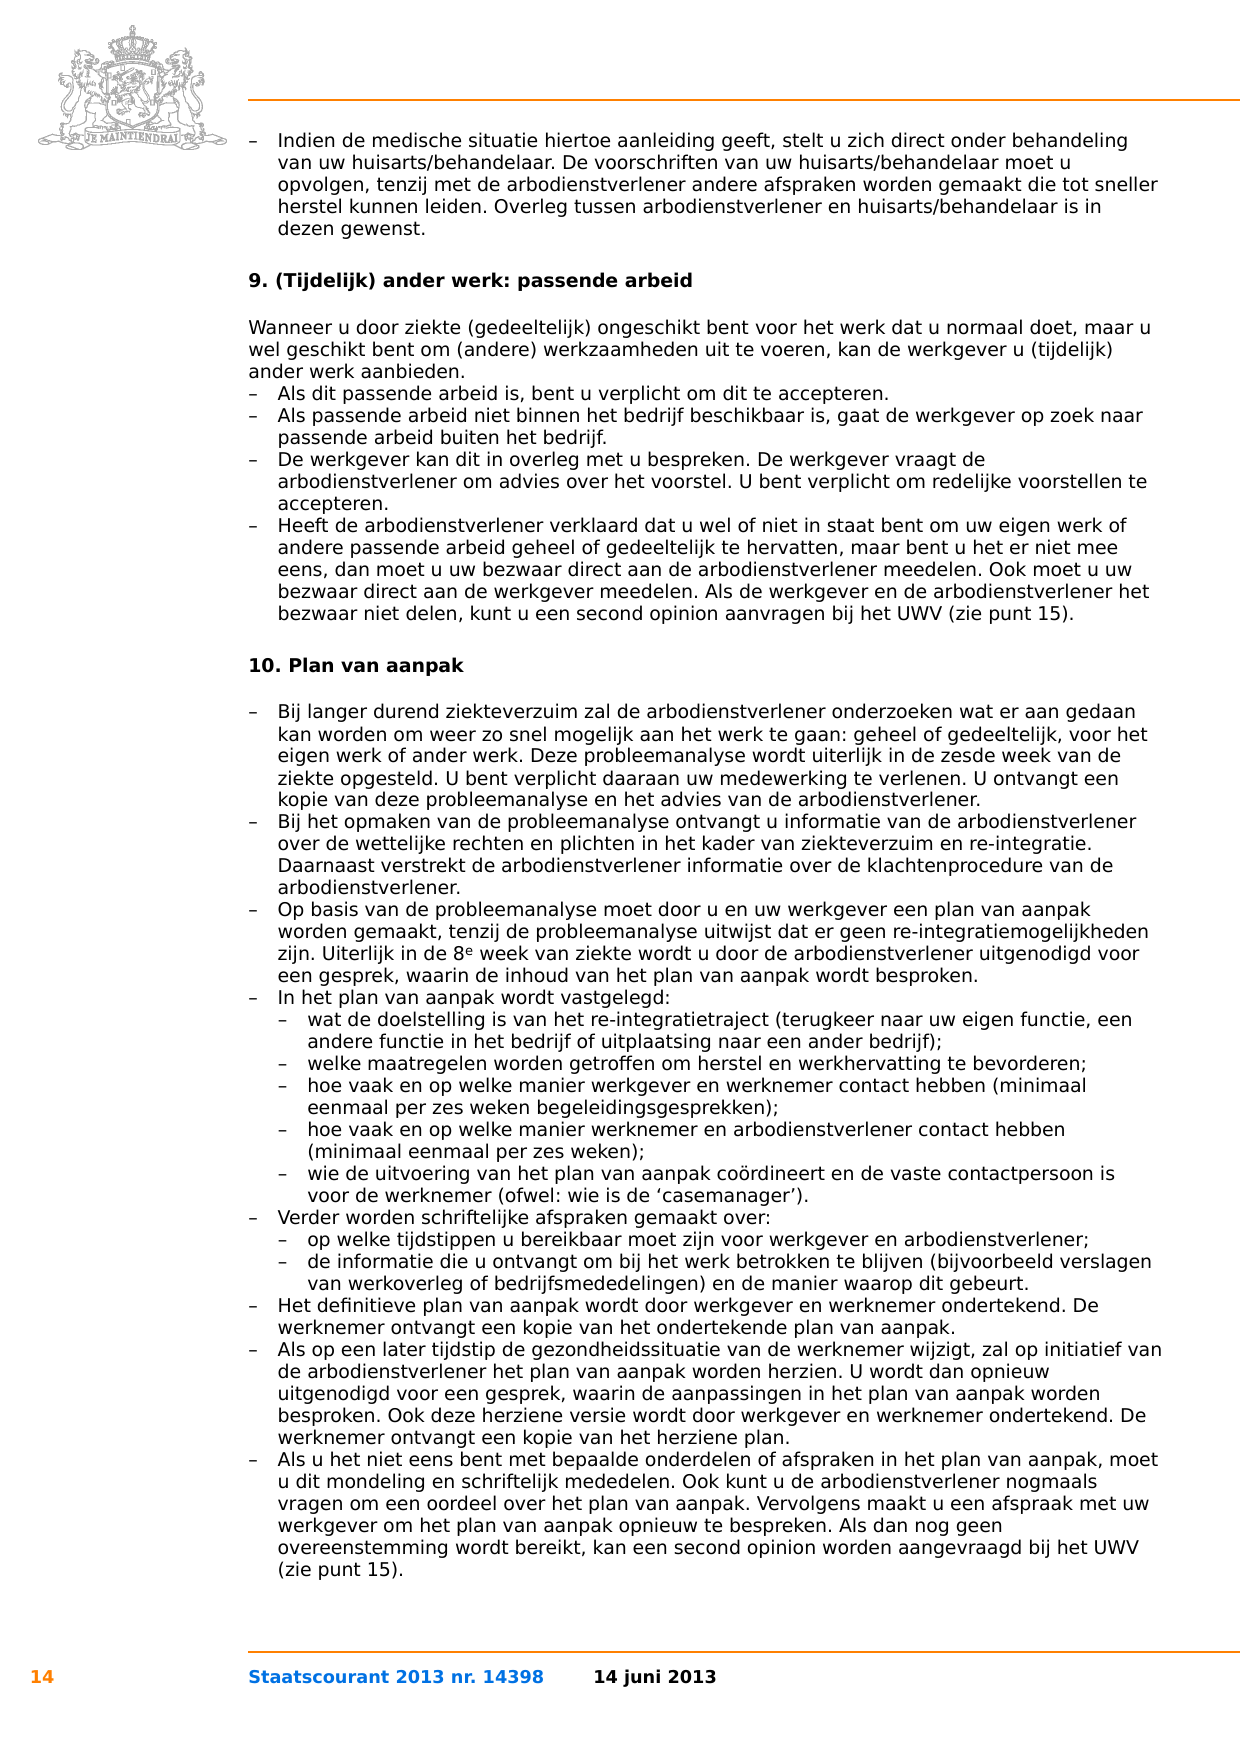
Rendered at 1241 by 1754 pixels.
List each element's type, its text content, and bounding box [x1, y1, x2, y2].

text – Als op een later tijdstip de gezondheidssituatie van de werknemer wijzigt, zal op initiatief van de arbodienstverlener het plan van aanpak worden herzien. U wordt dan opnieuw uitgenodigd voor een gesprek, waarin de aanpassingen in het plan van aanpak worden besproken. Ook deze herziene versie wordt door werkgever en werknemer ondertekend. De werknemer ontvangt een kopie van het herziene plan. [248, 1339, 1163, 1449]
text – Indien de medische situatie hiertoe aanleiding geeft, stelt u zich direct onder behandeling van uw huisarts/behandelaar. De voorschriften van uw huisarts/behandelaar moet u opvolgen, tenzij met de arbodienstverlener andere afspraken worden gemaakt die tot sneller herstel kunnen leiden. Overleg tussen arbodienstverlener en huisarts/behandelaar is in dezen gewenst. [248, 130, 1163, 240]
text – Als passende arbeid niet binnen het bedrijf beschikbaar is, gaat de werkgever op zoek naar passende arbeid buiten het bedrijf. [248, 405, 1163, 449]
text – wie de uitvoering van het plan van aanpak coördineert en de vaste contactpersoon is voor de werknemer (ofwel: wie is de ‘casemanager’). [278, 1163, 1163, 1207]
text – welke maatregelen worden getroffen om herstel en werkhervatting te bevorderen; [278, 1053, 1163, 1075]
text – Het definitieve plan van aanpak wordt door werkgever en werknemer ondertekend. De werknemer ontvangt een kopie van het ondertekende plan van aanpak. [248, 1295, 1163, 1339]
picture [38, 25, 227, 150]
text – hoe vaak en op welke manier werknemer en arbodienstverlener contact hebben (minimaal eenmaal per zes weken); [278, 1119, 1163, 1163]
text – Bij langer durend ziekteverzuim zal de arbodienstverlener onderzoeken wat er aan gedaan kan worden om weer zo snel mogelijk aan het werk te gaan: geheel of gedeeltelijk, voor het eigen werk of ander werk. Deze probleemanalyse wordt uiterlijk in de zesde week van de ziekte opgesteld. U bent verplicht daaraan uw medewerking te verlenen. U ontvangt een kopie van deze probleemanalyse en het advies van de arbodienstverlener. [248, 701, 1163, 811]
text – wat de doelstelling is van het re-integratietraject (terugkeer naar uw eigen functie, een andere functie in het bedrijf of uitplaatsing naar een ander bedrijf); [278, 1009, 1163, 1053]
text – Als u het niet eens bent met bepaalde onderdelen of afspraken in het plan van aanpak, moet u dit mondeling en schriftelijk mededelen. Ook kunt u de arbodienstverlener nogmaals vragen om een oordeel over het plan van aanpak. Vervolgens maakt u een afspraak met uw werkgever om het plan van aanpak opnieuw te bespreken. Als dan nog geen overeenstemming wordt bereikt, kan een second opinion worden aangevraagd bij het UWV (zie punt 15). [248, 1449, 1163, 1581]
text – In het plan van aanpak wordt vastgelegd: [248, 987, 1163, 1009]
text – hoe vaak en op welke manier werkgever en werknemer contact hebben (minimaal eenmaal per zes weken begeleidingsgesprekken); [278, 1075, 1163, 1119]
text Wanneer u door ziekte (gedeeltelijk) ongeschikt bent voor het werk dat u normaal doet, maar u wel geschikt bent om (andere) werkzaamheden uit te voeren, kan de werkgever u (tijdelijk) ander werk aanbieden. [248, 317, 1163, 383]
subtitle 10. Plan van aanpak [248, 654, 1163, 676]
text – Heeft de arbodienstverlener verklaard dat u wel of niet in staat bent om uw eigen werk of andere passende arbeid geheel of gedeeltelijk te hervatten, maar bent u het er niet mee eens, dan moet u uw bezwaar direct aan de arbodienstverlener meedelen. Ook moet u uw bezwaar direct aan de werkgever meedelen. Als de werkgever en de arbodienstverlener het bezwaar niet delen, kunt u een second opinion aanvragen bij het UWV (zie punt 15). [248, 514, 1163, 624]
text – op welke tijdstippen u bereikbaar moet zijn voor werkgever en arbodienstverlener; [278, 1229, 1163, 1251]
text – Bij het opmaken van de probleemanalyse ontvangt u informatie van de arbodienstverlener over de wettelijke rechten en plichten in het kader van ziekteverzuim en re-integratie. Daarnaast verstrekt de arbodienstverlener informatie over de klachtenprocedure van de arbodienstverlener. [248, 811, 1163, 899]
text – Verder worden schriftelijke afspraken gemaakt over: [248, 1207, 1163, 1229]
subtitle 9. (Tijdelijk) ander werk: passende arbeid [248, 270, 1163, 292]
text – de informatie die u ontvangt om bij het werk betrokken te blijven (bijvoorbeeld verslagen van werkoverleg of bedrijfsmededelingen) en de manier waarop dit gebeurt. [278, 1251, 1163, 1295]
text – De werkgever kan dit in overleg met u bespreken. De werkgever vraagt de arbodienstverlener om advies over het voorstel. U bent verplicht om redelijke voorstellen te accepteren. [248, 449, 1163, 514]
text – Op basis van de probleemanalyse moet door u en uw werkgever een plan van aanpak worden gemaakt, tenzij de probleemanalyse uitwijst dat er geen re-integratiemogelijkheden zijn. Uiterlijk in de 8e week van ziekte wordt u door de arbodienstverlener uitgenodigd voor een gesprek, waarin de inhoud van het plan van aanpak wordt besproken. [248, 899, 1163, 987]
text – Als dit passende arbeid is, bent u verplicht om dit te accepteren. [248, 383, 1163, 405]
